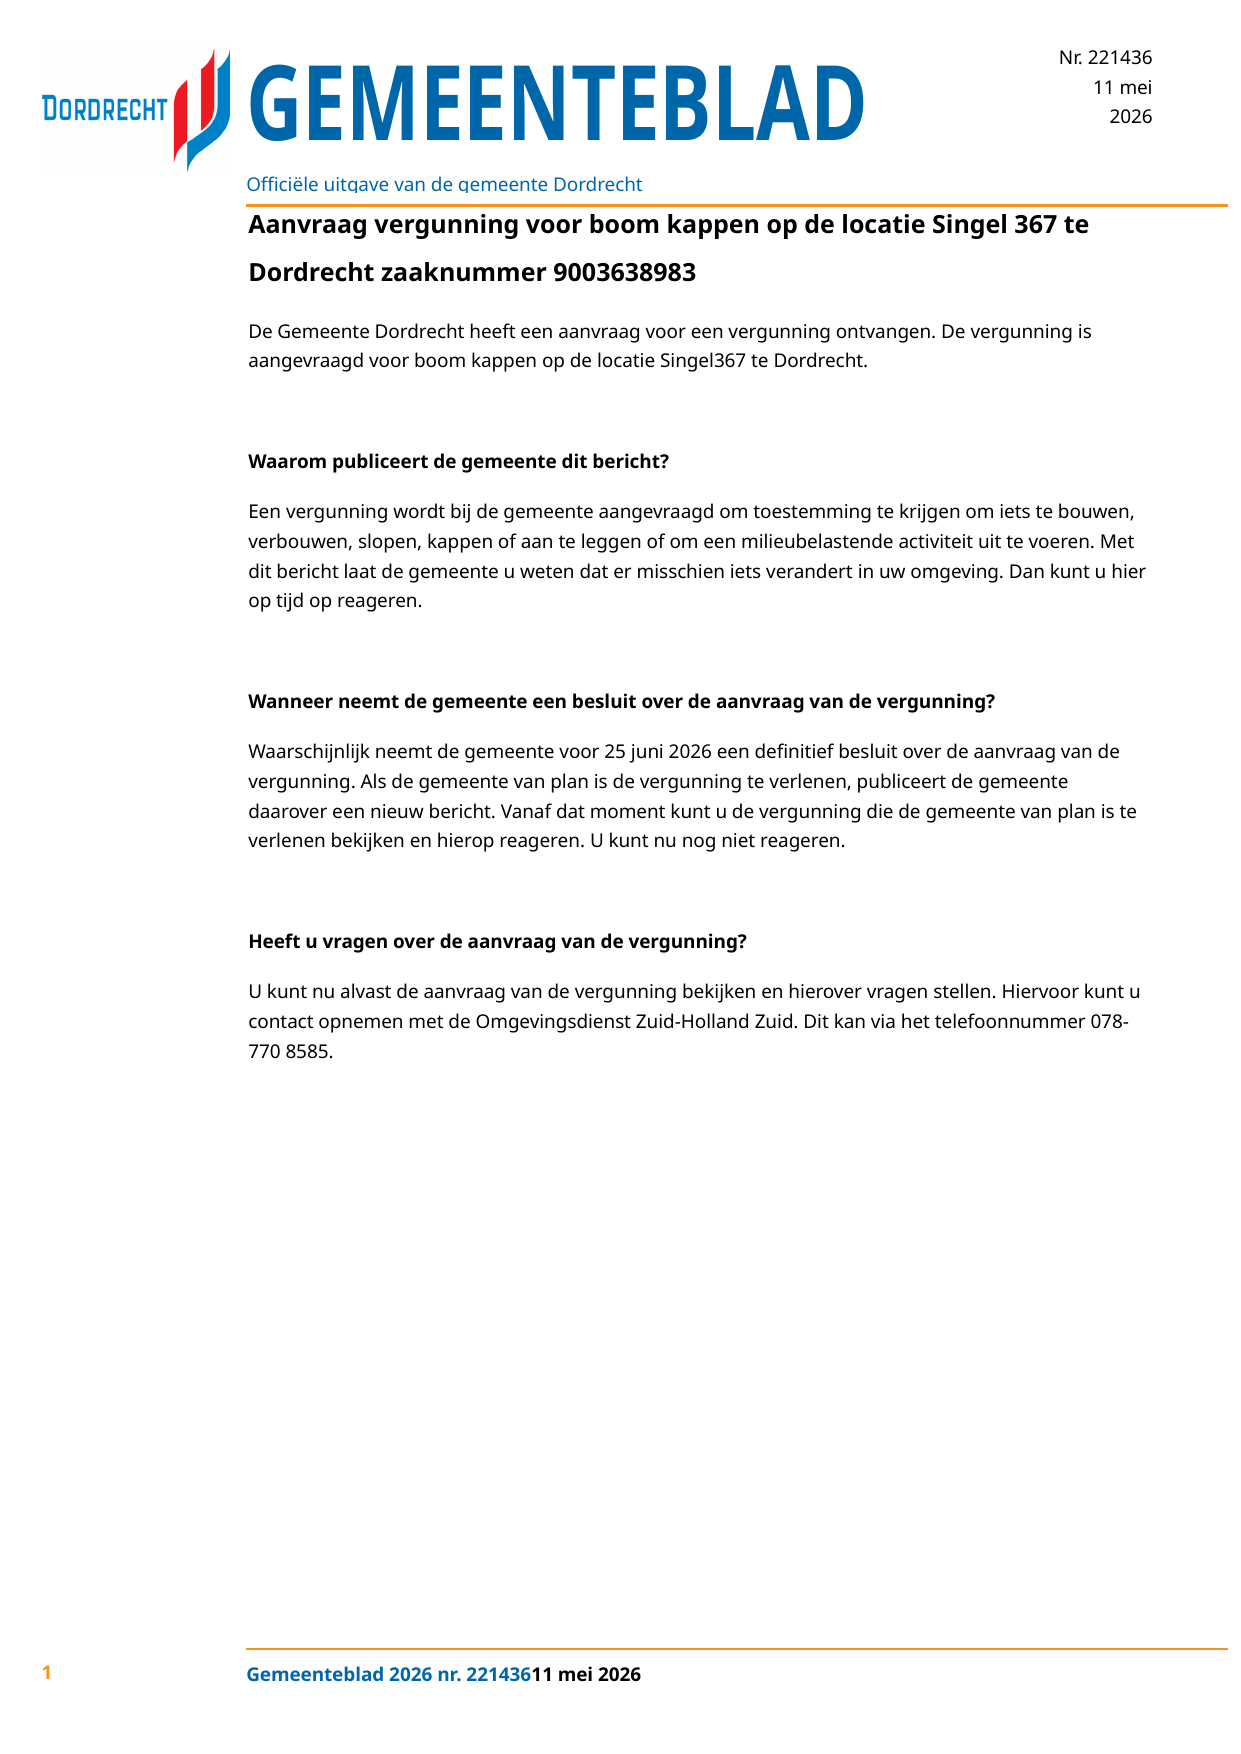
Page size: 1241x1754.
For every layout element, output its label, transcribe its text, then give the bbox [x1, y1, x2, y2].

text Waarschijnlijk neemt de gemeente voor 25 juni 2026 een definitief besluit over de aanvraag van de vergunning. Als de gemeente van plan is de vergunning te verlenen, publiceert de gemeente daarover een nieuw bericht. Vanaf dat moment kunt u de vergunning die de gemeente van plan is te verlenen bekijken en hierop reageren. U kunt nu nog niet reageren. [248, 739, 1152, 853]
text Waarom publiceert de gemeente dit bericht? [248, 448, 1152, 474]
text U kunt nu alvast de aanvraag van de vergunning bekijken en hierover vragen stellen. Hiervoor kunt u contact opnemen met de Omgevingsdienst Zuid-Holland Zuid. Dit kan via het telefoonnummer 078-770 8585. [248, 979, 1152, 1064]
text Wanneer neemt de gemeente een besluit over de aanvraag van de vergunning? [248, 688, 1152, 714]
text Een vergunning wordt bij de gemeente aangevraagd om toestemming te krijgen om iets te bouwen, verbouwen, slopen, kappen of aan te leggen of om een milieubelastende activiteit uit te voeren. Met dit bericht laat de gemeente u weten dat er misschien iets verandert in uw omgeving. Dan kunt u hier op tijd op reageren. [248, 499, 1152, 613]
picture [41, 47, 231, 172]
text Heeft u vragen over de aanvraag van de vergunning? [248, 928, 1152, 954]
text Aanvraag vergunning voor boom kappen op de locatie Singel 367 te Dordrecht zaaknummer 9003638983 [248, 207, 1152, 288]
text De Gemeente Dordrecht heeft een aanvraag voor een vergunning ontvangen. De vergunning is aangevraagd voor boom kappen op de locatie Singel367 te Dordrecht. [248, 318, 1152, 373]
